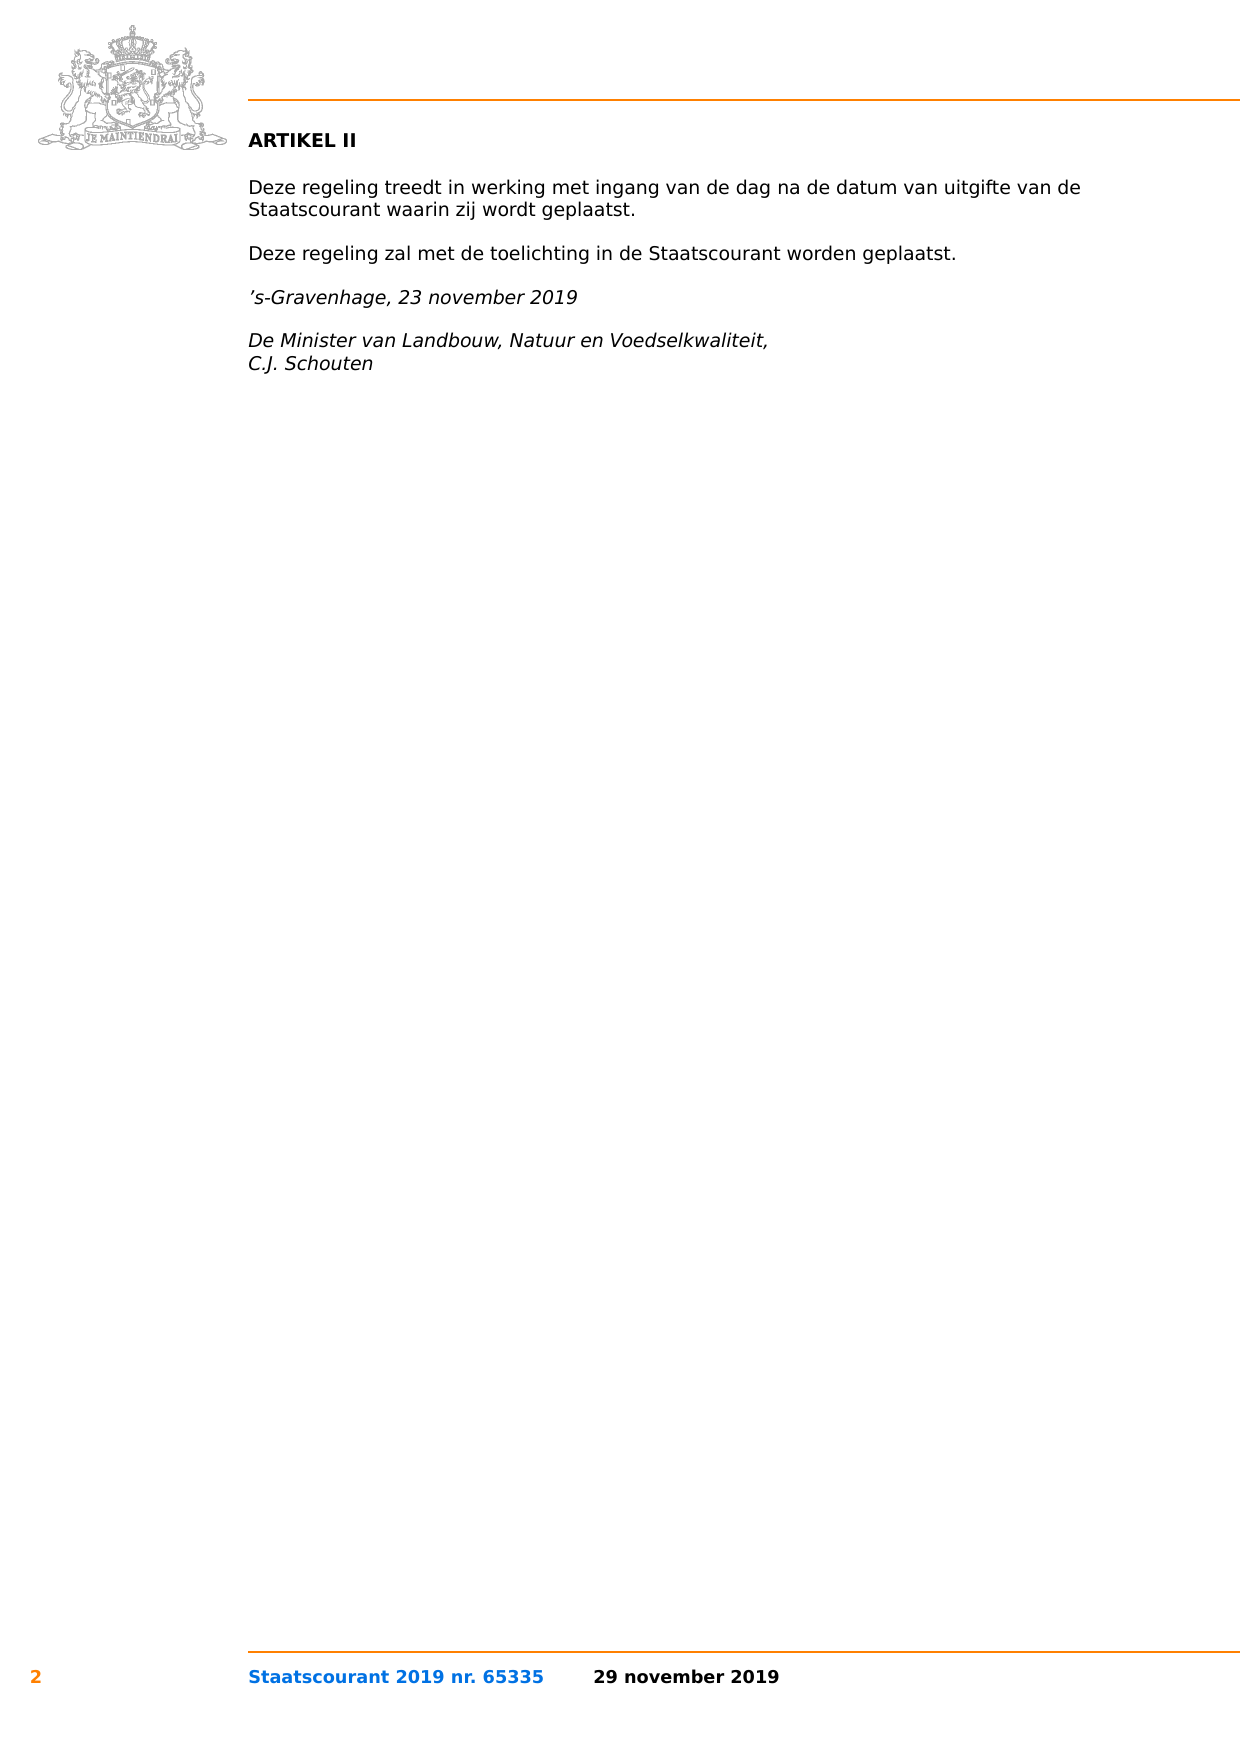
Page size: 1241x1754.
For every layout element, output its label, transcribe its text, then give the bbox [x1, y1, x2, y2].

subtitle ARTIKEL II [248, 130, 1163, 152]
text Deze regeling treedt in werking met ingang van de dag na de datum van uitgifte van de Staatscourant waarin zij wordt geplaatst. [248, 177, 1163, 221]
text Deze regeling zal met de toelichting in de Staatscourant worden geplaatst. [248, 243, 1163, 265]
picture [38, 25, 227, 150]
text ’s-Gravenhage, 23 november 2019 [248, 287, 1163, 308]
text De Minister van Landbouw, Natuur en Voedselkwaliteit, C.J. Schouten [248, 330, 1163, 374]
